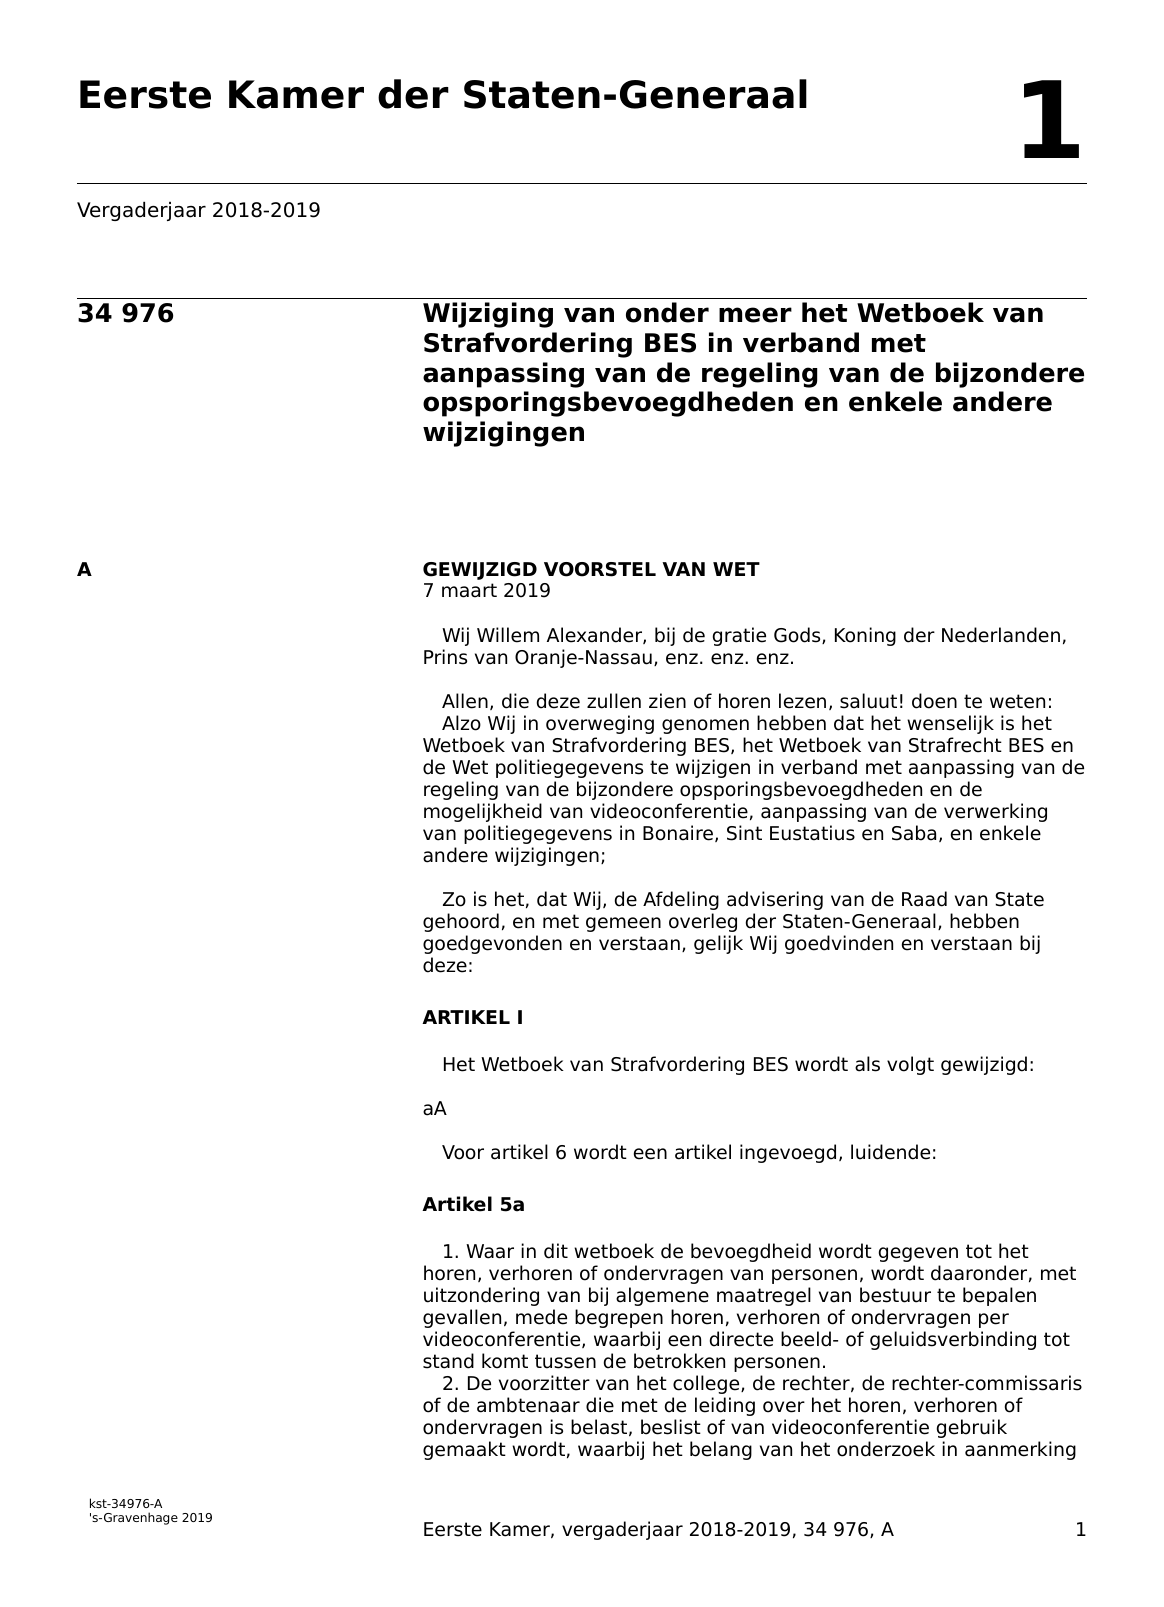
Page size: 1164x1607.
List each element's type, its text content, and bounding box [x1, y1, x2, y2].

text kst-34976-A [88, 1497, 323, 1511]
text 2. De voorzitter van het college, de rechter, de rechter-commissaris of de ambtenaar die met de leiding over het horen, verhoren of ondervragen is belast, beslist of van videoconferentie gebruik gemaakt wordt, waarbij het belang van het onderzoek in aanmerking [422, 1373, 1087, 1461]
text Zo is het, dat Wij, de Afdeling advisering van de Raad van State gehoord, en met gemeen overleg der Staten-Generaal, hebben goedgevonden en verstaan, gelijk Wij goedvinden en verstaan bij deze: [422, 889, 1087, 977]
text aA [422, 1098, 1087, 1120]
text Voor artikel 6 wordt een artikel ingevoegd, luidende: [422, 1142, 1087, 1164]
subtitle Artikel 5a [422, 1194, 1087, 1216]
table_cell Vergaderjaar 2018-2019 [77, 184, 1087, 298]
subtitle A GEWIJZIGD VOORSTEL VAN WET [77, 558, 1087, 580]
text Wij Willem Alexander, bij de gratie Gods, Koning der Nederlanden, Prins van Oranje-Nassau, enz. enz. enz. [422, 624, 1087, 668]
text 7 maart 2019 [422, 580, 1087, 602]
subtitle 34 976 Wijziging van onder meer het Wetboek van Strafvordering BES in verband met aanpassing van de regeling van de bijzondere opsporingsbevoegdheden en enkele andere wijzigingen [77, 299, 1087, 447]
text 1. Waar in dit wetboek de bevoegdheid wordt gegeven tot het horen, verhoren of ondervragen van personen, wordt daaronder, met uitzondering van bij algemene maatregel van bestuur te bepalen gevallen, mede begrepen horen, verhoren of ondervragen per videoconferentie, waarbij een directe beeld- of geluidsverbinding tot stand komt tussen de betrokken personen. [422, 1241, 1087, 1373]
table_header 1 [886, 59, 1087, 183]
text Alzo Wij in overweging genomen hebben dat het wenselijk is het Wetboek van Strafvordering BES, het Wetboek van Strafrecht BES en de Wet politiegegevens te wijzigen in verband met aanpassing van de regeling van de bijzondere opsporingsbevoegdheden en de mogelijkheid van videoconferentie, aanpassing van de verwerking van politiegegevens in Bonaire, Sint Eustatius en Saba, en enkele andere wijzigingen; [422, 713, 1087, 867]
text 's-Gravenhage 2019 [88, 1511, 323, 1525]
text Het Wetboek van Strafvordering BES wordt als volgt gewijzigd: [422, 1054, 1087, 1076]
text Allen, die deze zullen zien of horen lezen, saluut! doen te weten: [422, 691, 1087, 713]
subtitle ARTIKEL I [422, 1007, 1087, 1029]
table_header Eerste Kamer der Staten-Generaal [77, 59, 886, 183]
